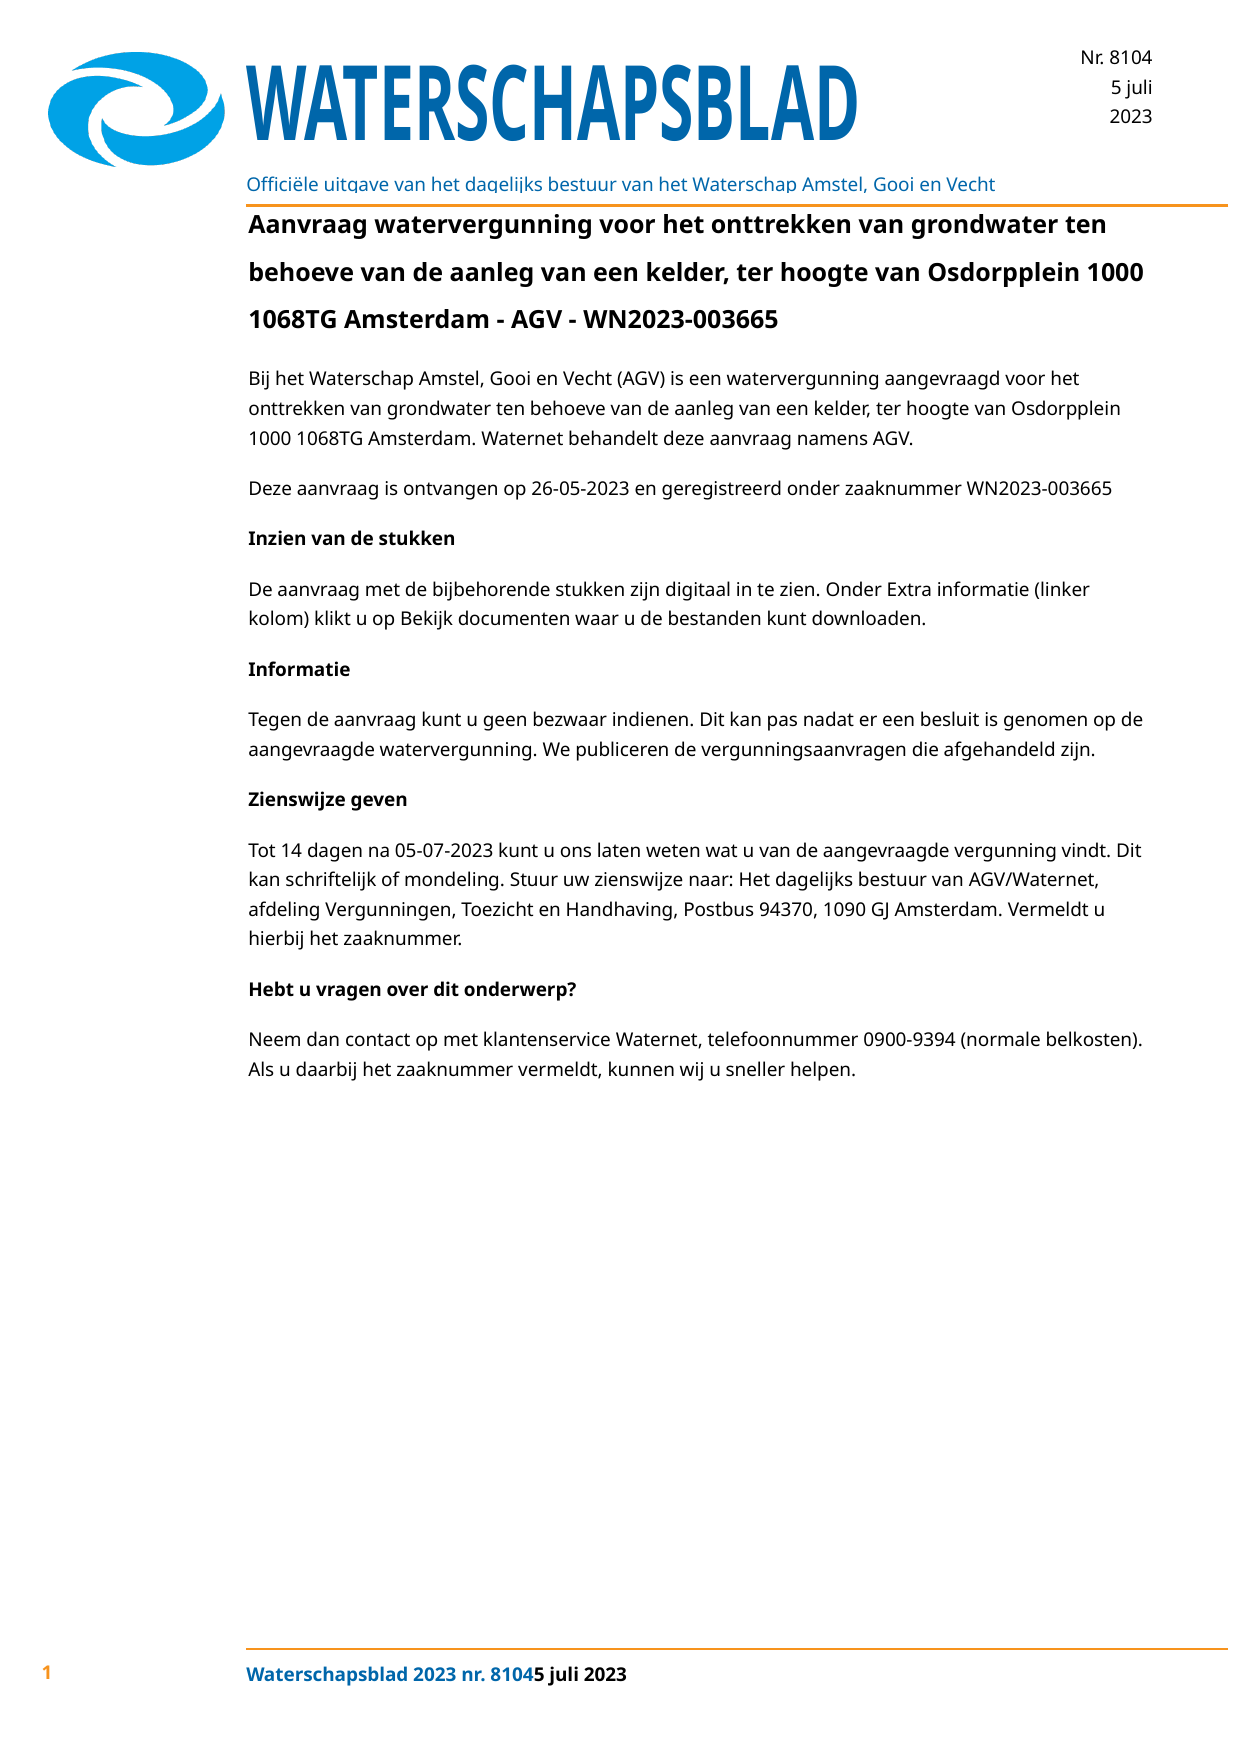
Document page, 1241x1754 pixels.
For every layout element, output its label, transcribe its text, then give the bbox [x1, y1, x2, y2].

text Bij het Waterschap Amstel, Gooi en Vecht (AGV) is een watervergunning aangevraagd voor het onttrekken van grondwater ten behoeve van de aanleg van een kelder, ter hoogte van Osdorpplein 1000 1068TG Amsterdam. Waternet behandelt deze aanvraag namens AGV. [248, 366, 1152, 450]
text Tegen de aanvraag kunt u geen bezwaar indienen. Dit kan pas nadat er een besluit is genomen op de aangevraagde watervergunning. We publiceren de vergunningsaanvragen die afgehandeld zijn. [248, 706, 1152, 762]
text Hebt u vragen over dit onderwerp? [248, 976, 1152, 1002]
text Inzien van de stukken [248, 526, 1152, 551]
text Zienswijze geven [248, 786, 1152, 812]
text Informatie [248, 656, 1152, 682]
text Neem dan contact op met klantenservice Waternet, telefoonnummer 0900-9394 (normale belkosten). Als u daarbij het zaaknummer vermeldt, kunnen wij u sneller helpen. [248, 1026, 1152, 1082]
text Aanvraag watervergunning voor het onttrekken van grondwater ten behoeve van de aanleg van een kelder, ter hoogte van Osdorpplein 1000 1068TG Amsterdam - AGV - WN2023-003665 [248, 207, 1152, 336]
text Deze aanvraag is ontvangen op 26-05-2023 en geregistreerd onder zaaknummer WN2023-003665 [248, 475, 1152, 501]
text De aanvraag met de bijbehorende stukken zijn digitaal in te zien. Onder Extra informatie (linker kolom) klikt u op Bekijk documenten waar u de bestanden kunt downloaden. [248, 576, 1152, 631]
picture [41, 47, 231, 172]
text Tot 14 dagen na 05-07-2023 kunt u ons laten weten wat u van de aangevraagde vergunning vindt. Dit kan schriftelijk of mondeling. Stuur uw zienswijze naar: Het dagelijks bestuur van AGV/Waternet, afdeling Vergunningen, Toezicht en Handhaving, Postbus 94370, 1090 GJ Amsterdam. Vermeldt u hierbij het zaaknummer. [248, 837, 1152, 951]
